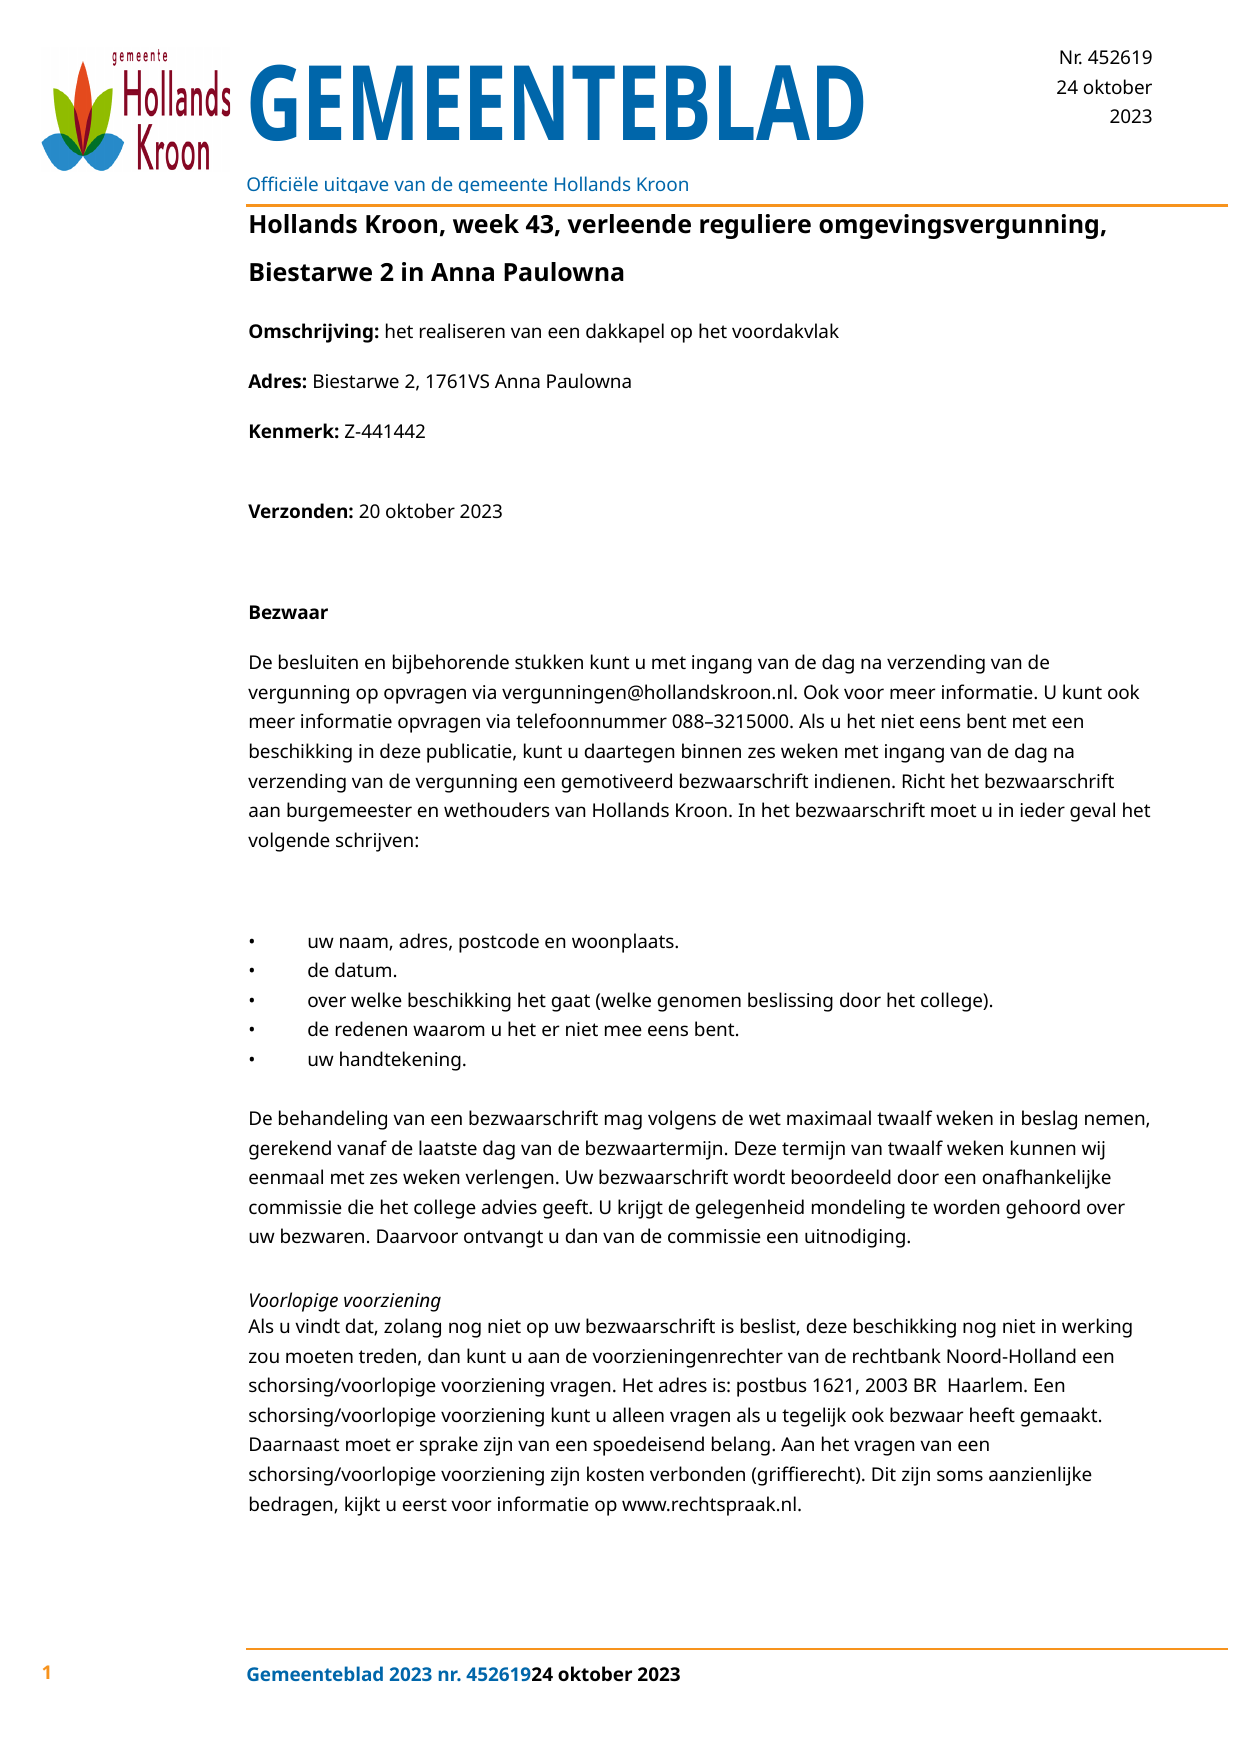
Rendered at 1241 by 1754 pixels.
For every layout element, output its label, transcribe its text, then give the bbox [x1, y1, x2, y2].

text De behandeling van een bezwaarschrift mag volgens de wet maximaal twaalf weken in beslag nemen, gerekend vanaf de laatste dag van de bezwaartermijn. Deze termijn van twaalf weken kunnen wij eenmaal met zes weken verlengen. Uw bezwaarschrift wordt beoordeeld door een onafhankelijke commissie die het college advies geeft. U krijgt de gelegenheid mondeling te worden gehoord over uw bezwaren. Daarvoor ontvangt u dan van de commissie een uitnodiging. [248, 1105, 1152, 1249]
text De besluiten en bijbehorende stukken kunt u met ingang van de dag na verzending van de vergunning op opvragen via vergunningen@hollandskroon.nl. Ook voor meer informatie. U kunt ook meer informatie opvragen via telefoonnummer 088–3215000. Als u het niet eens bent met een beschikking in deze publicatie, kunt u daartegen binnen zes weken met ingang van de dag na verzending van de vergunning een gemotiveerd bezwaarschrift indienen. Richt het bezwaarschrift aan burgemeester en wethouders van Hollands Kroon. In het bezwaarschrift moet u in ieder geval het volgende schrijven: [248, 649, 1152, 853]
list de datum. [248, 957, 1152, 983]
text Omschrijving: het realiseren van een dakkapel op het voordakvlak [248, 318, 1152, 344]
text Hollands Kroon, week 43, verleende reguliere omgevingsvergunning, Biestarwe 2 in Anna Paulowna [248, 207, 1152, 288]
text Adres: Biestarwe 2, 1761VS Anna Paulowna [248, 368, 1152, 394]
list over welke beschikking het gaat (welke genomen beslissing door het college). [248, 987, 1152, 1013]
text Bezwaar [248, 599, 1152, 625]
table_header [700, 469, 1152, 495]
text Voorlopige voorziening [248, 1288, 1152, 1313]
text Verzonden: 20 oktober 2023 [248, 498, 1152, 524]
picture [41, 47, 231, 172]
list uw naam, adres, postcode en woonplaats. [248, 928, 1152, 953]
list de redenen waarom u het er niet mee eens bent. [248, 1017, 1152, 1042]
list uw handtekening. [248, 1046, 1152, 1072]
text Kenmerk: Z-441442 [248, 419, 1152, 444]
text Als u vindt dat, zolang nog niet op uw bezwaarschrift is beslist, deze beschikking nog niet in werking zou moeten treden, dan kunt u aan de voorzieningenrechter van de rechtbank Noord-Holland een schorsing/voorlopige voorziening vragen. Het adres is: postbus 1621, 2003 BR Haarlem. Een schorsing/voorlopige voorziening kunt u alleen vragen als u tegelijk ook bezwaar heeft gemaakt. Daarnaast moet er sprake zijn van een spoedeisend belang. Aan het vragen van een schorsing/voorlopige voorziening zijn kosten verbonden (griffierecht). Dit zijn soms aanzienlijke bedragen, kijkt u eerst voor informatie op www.rechtspraak.nl. [248, 1313, 1152, 1517]
table_header [248, 469, 700, 495]
